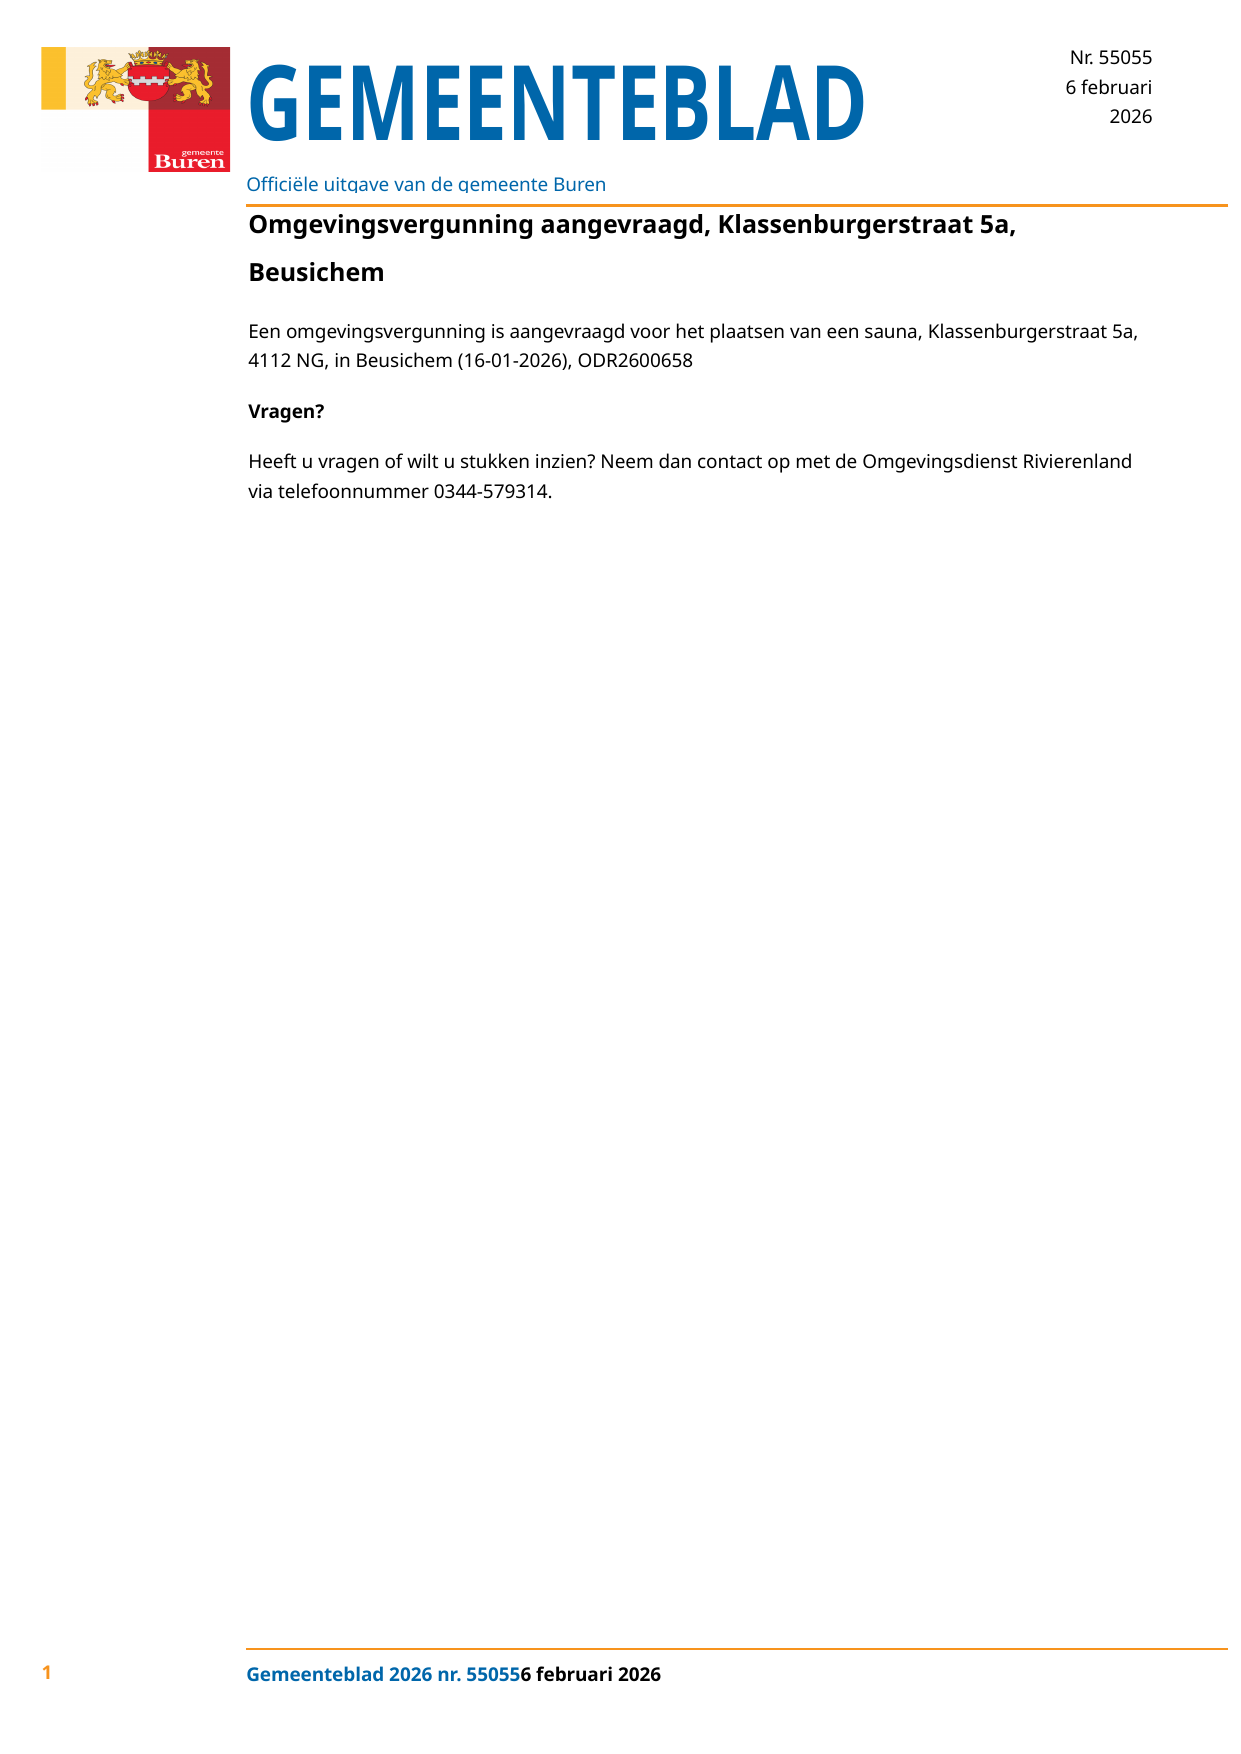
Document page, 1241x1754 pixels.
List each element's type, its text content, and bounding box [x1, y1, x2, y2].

text Omgevingsvergunning aangevraagd, Klassenburgerstraat 5a, Beusichem [248, 207, 1152, 288]
text Vragen? [248, 398, 1152, 424]
text Een omgevingsvergunning is aangevraagd voor het plaatsen van een sauna, Klassenburgerstraat 5a, 4112 NG, in Beusichem (16-01-2026), ODR2600658 [248, 318, 1152, 373]
text Heeft u vragen of wilt u stukken inzien? Neem dan contact op met de Omgevingsdienst Rivierenland via telefoonnummer 0344-579314. [248, 448, 1152, 504]
picture [41, 47, 231, 172]
